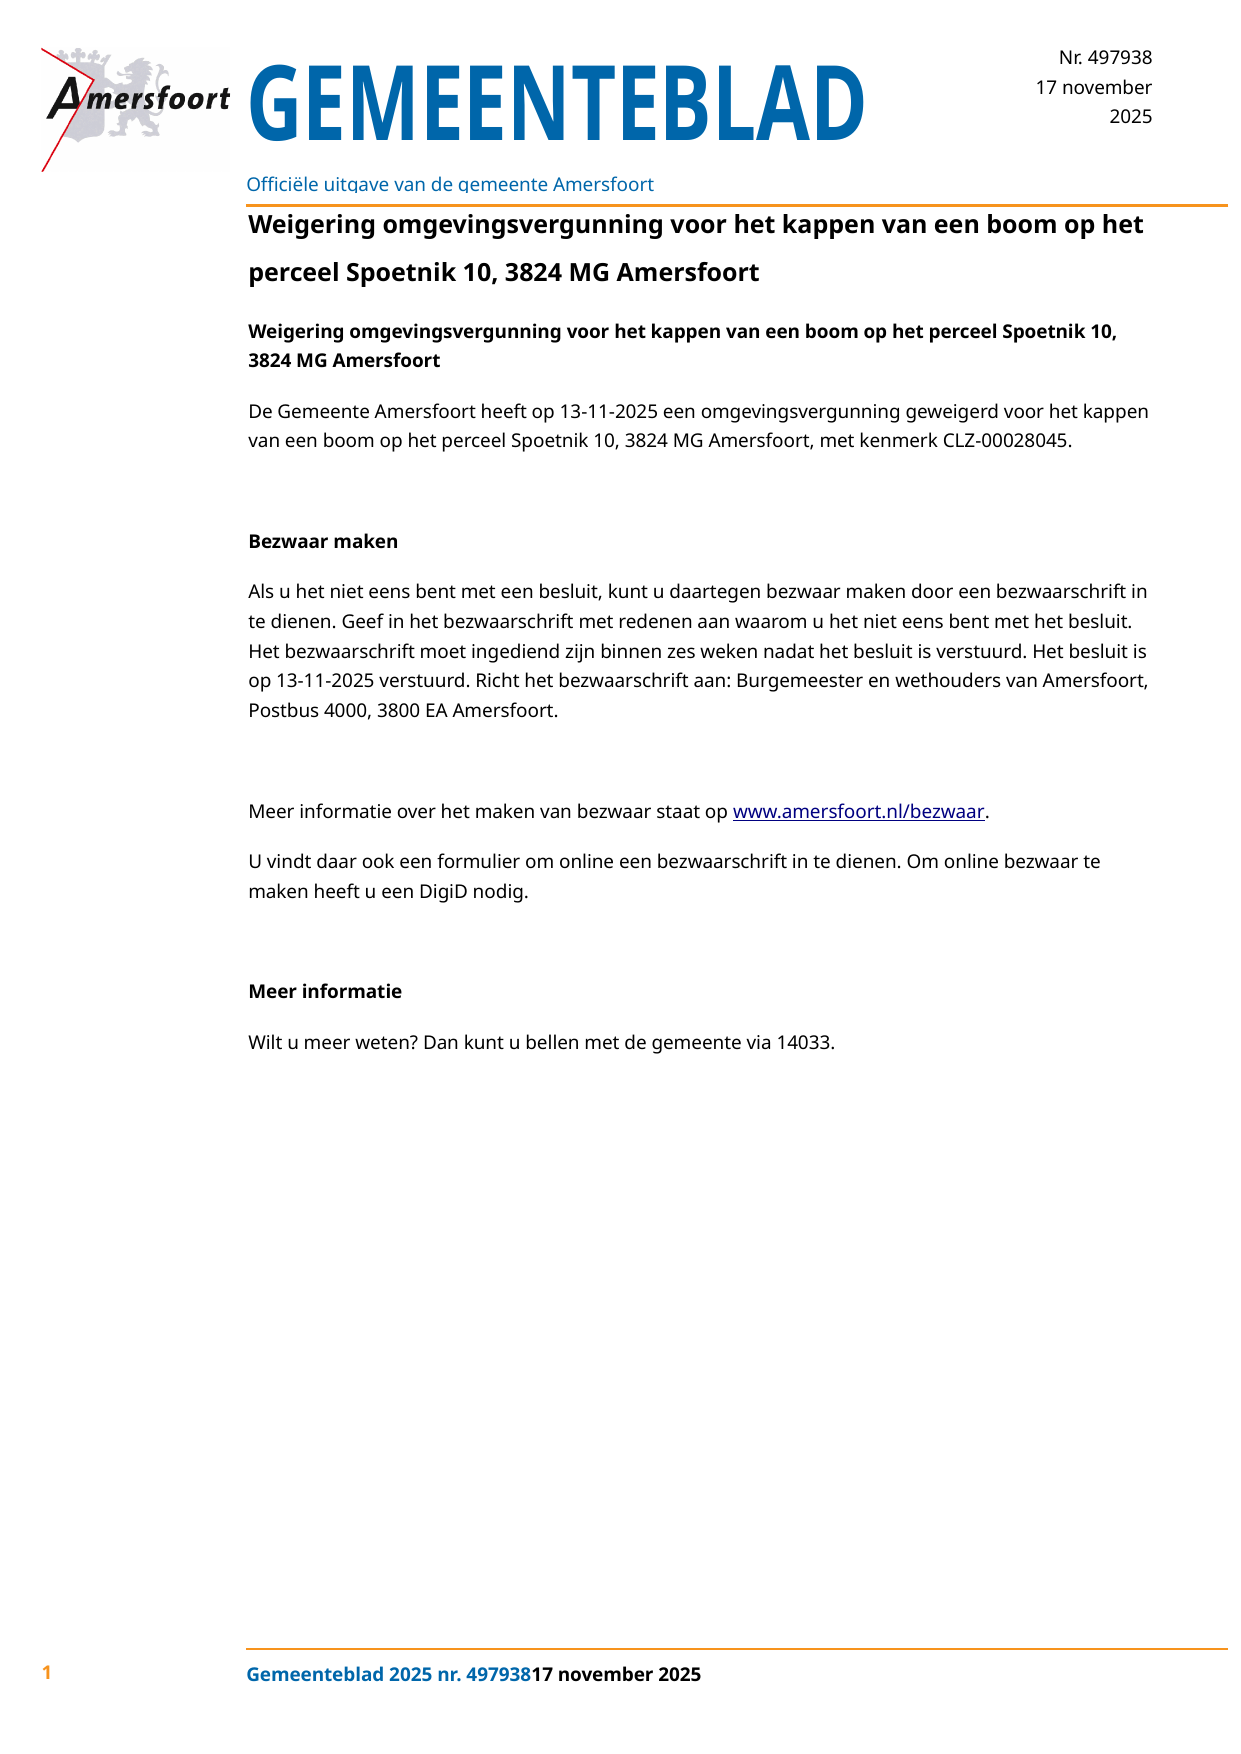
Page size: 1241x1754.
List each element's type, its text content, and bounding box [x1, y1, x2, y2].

text U vindt daar ook een formulier om online een bezwaarschrift in te dienen. Om online bezwaar te maken heeft u een DigiD nodig. [248, 848, 1152, 904]
text Als u het niet eens bent met een besluit, kunt u daartegen bezwaar maken door een bezwaarschrift in te dienen. Geef in het bezwaarschrift met redenen aan waarom u het niet eens bent met het besluit. Het bezwaarschrift moet ingediend zijn binnen zes weken nadat het besluit is verstuurd. Het besluit is op 13-11-2025 verstuurd. Richt het bezwaarschrift aan: Burgemeester en wethouders van Amersfoort, Postbus 4000, 3800 EA Amersfoort. [248, 579, 1152, 723]
text Meer informatie over het maken van bezwaar staat op www.amersfoort.nl/bezwaar. [248, 798, 1152, 824]
text Bezwaar maken [248, 528, 1152, 554]
text Weigering omgevingsvergunning voor het kappen van een boom op het perceel Spoetnik 10, 3824 MG Amersfoort [248, 207, 1152, 288]
text Weigering omgevingsvergunning voor het kappen van een boom op het perceel Spoetnik 10, 3824 MG Amersfoort [248, 318, 1152, 373]
text Wilt u meer weten? Dan kunt u bellen met de gemeente via 14033. [248, 1029, 1152, 1055]
text Meer informatie [248, 979, 1152, 1004]
picture [41, 47, 231, 172]
text De Gemeente Amersfoort heeft op 13-11-2025 een omgevingsvergunning geweigerd voor het kappen van een boom op het perceel Spoetnik 10, 3824 MG Amersfoort, met kenmerk CLZ-00028045. [248, 398, 1152, 453]
